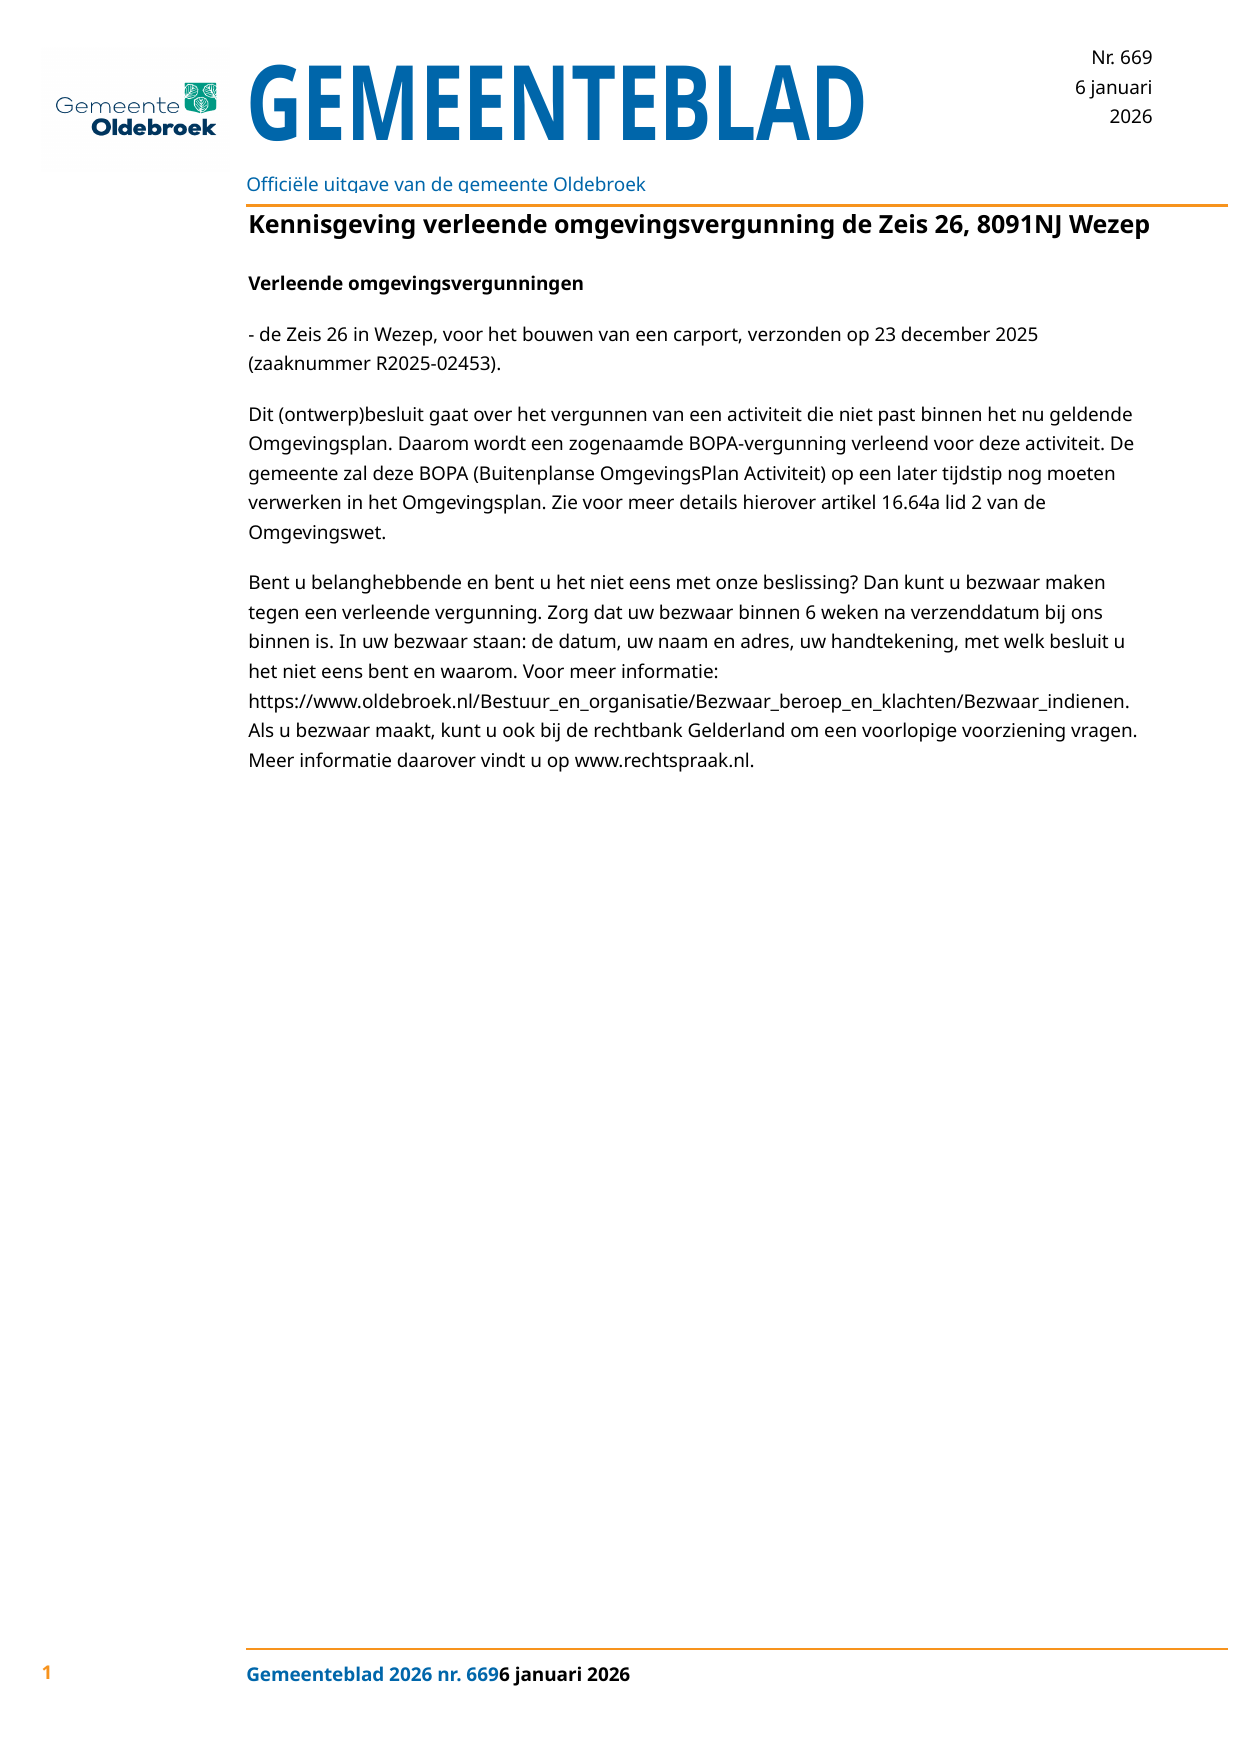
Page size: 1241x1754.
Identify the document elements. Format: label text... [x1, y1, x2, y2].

picture [41, 47, 231, 172]
text Dit (ontwerp)besluit gaat over het vergunnen van een activiteit die niet past binnen het nu geldende Omgevingsplan. Daarom wordt een zogenaamde BOPA-vergunning verleend voor deze activiteit. De gemeente zal deze BOPA (Buitenplanse OmgevingsPlan Activiteit) op een later tijdstip nog moeten verwerken in het Omgevingsplan. Zie voor meer details hierover artikel 16.64a lid 2 van de Omgevingswet. [248, 401, 1152, 545]
text - de Zeis 26 in Wezep, voor het bouwen van een carport, verzonden op 23 december 2025 (zaaknummer R2025-02453). [248, 321, 1152, 376]
text Kennisgeving verleende omgevingsvergunning de Zeis 26, 8091NJ Wezep [248, 207, 1152, 241]
text Bent u belanghebbende en bent u het niet eens met onze beslissing? Dan kunt u bezwaar maken tegen een verleende vergunning. Zorg dat uw bezwaar binnen 6 weken na verzenddatum bij ons binnen is. In uw bezwaar staan: de datum, uw naam en adres, uw handtekening, met welk besluit u het niet eens bent en waarom. Voor meer informatie: https://www.oldebroek.nl/Bestuur_en_organisatie/Bezwaar_beroep_en_klachten/Bezwaar_indienen. Als u bezwaar maakt, kunt u ook bij de rechtbank Gelderland om een voorlopige voorziening vragen. Meer informatie daarover vindt u op www.rechtspraak.nl. [248, 569, 1152, 773]
text Verleende omgevingsvergunningen [248, 270, 1152, 296]
